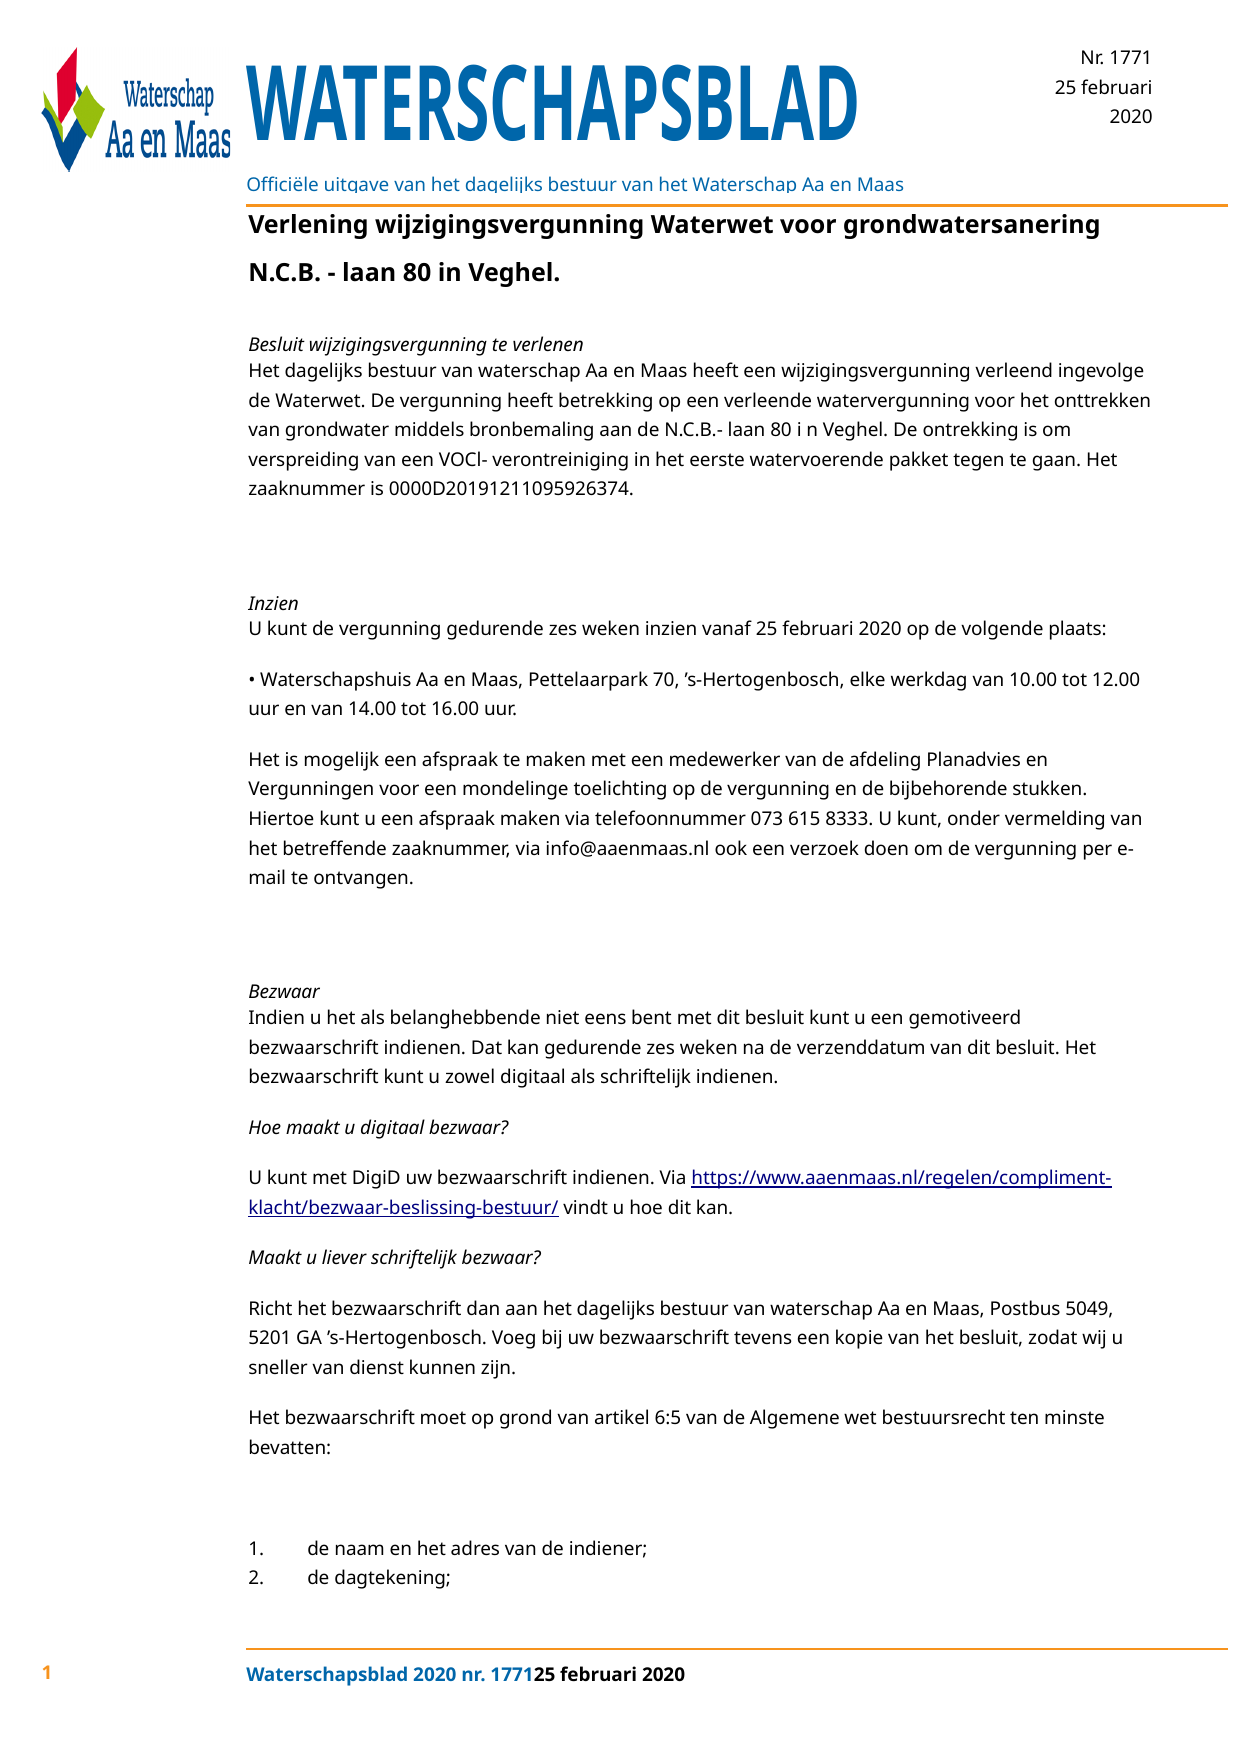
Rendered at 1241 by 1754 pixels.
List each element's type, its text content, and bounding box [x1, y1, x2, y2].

text Bezwaar [248, 979, 1152, 1004]
text Verlening wijzigingsvergunning Waterwet voor grondwatersanering N.C.B. - laan 80 in Veghel. [248, 207, 1152, 288]
text U kunt de vergunning gedurende zes weken inzien vanaf 25 februari 2020 op de volgende plaats: [248, 616, 1152, 641]
text • Waterschapshuis Aa en Maas, Pettelaarpark 70, ’s-Hertogenbosch, elke werkdag van 10.00 tot 12.00 uur en van 14.00 tot 16.00 uur. [248, 666, 1152, 721]
text Inzien [248, 590, 1152, 616]
text Hoe maakt u digitaal bezwaar? [248, 1114, 1152, 1140]
text Indien u het als belanghebbende niet eens bent met dit besluit kunt u een gemotiveerd bezwaarschrift indienen. Dat kan gedurende zes weken na de verzenddatum van dit besluit. Het bezwaarschrift kunt u zowel digitaal als schriftelijk indienen. [248, 1004, 1152, 1089]
text Het bezwaarschrift moet op grond van artikel 6:5 van de Algemene wet bestuursrecht ten minste bevatten: [248, 1404, 1152, 1460]
picture [41, 47, 231, 172]
list de dagtekening; [248, 1564, 1152, 1590]
text Besluit wijzigingsvergunning te verlenen [248, 331, 1152, 357]
text Het is mogelijk een afspraak te maken met een medewerker van de afdeling Planadvies en Vergunningen voor een mondelinge toelichting op de vergunning en de bijbehorende stukken. Hiertoe kunt u een afspraak maken via telefoonnummer 073 615 8333. U kunt, onder vermelding van het betreffende zaaknummer, via info@aaenmaas.nl ook een verzoek doen om de vergunning per e-mail te ontvangen. [248, 746, 1152, 890]
text Richt het bezwaarschrift dan aan het dagelijks bestuur van waterschap Aa en Maas, Postbus 5049, 5201 GA ’s-Hertogenbosch. Voeg bij uw bezwaarschrift tevens een kopie van het besluit, zodat wij u sneller van dienst kunnen zijn. [248, 1295, 1152, 1380]
text Het dagelijks bestuur van waterschap Aa en Maas heeft een wijzigingsvergunning verleend ingevolge de Waterwet. De vergunning heeft betrekking op een verleende watervergunning voor het onttrekken van grondwater middels bronbemaling aan de N.C.B.- laan 80 i n Veghel. De ontrekking is om verspreiding van een VOCl- verontreiniging in het eerste watervoerende pakket tegen te gaan. Het zaaknummer is 0000D20191211095926374. [248, 357, 1152, 501]
text U kunt met DigiD uw bezwaarschrift indienen. Via https://www.aaenmaas.nl/regelen/compliment-klacht/bezwaar-beslissing-bestuur/ vindt u hoe dit kan. [248, 1164, 1152, 1220]
text Maakt u liever schriftelijk bezwaar? [248, 1244, 1152, 1270]
list de naam en het adres van de indiener; [248, 1535, 1152, 1561]
